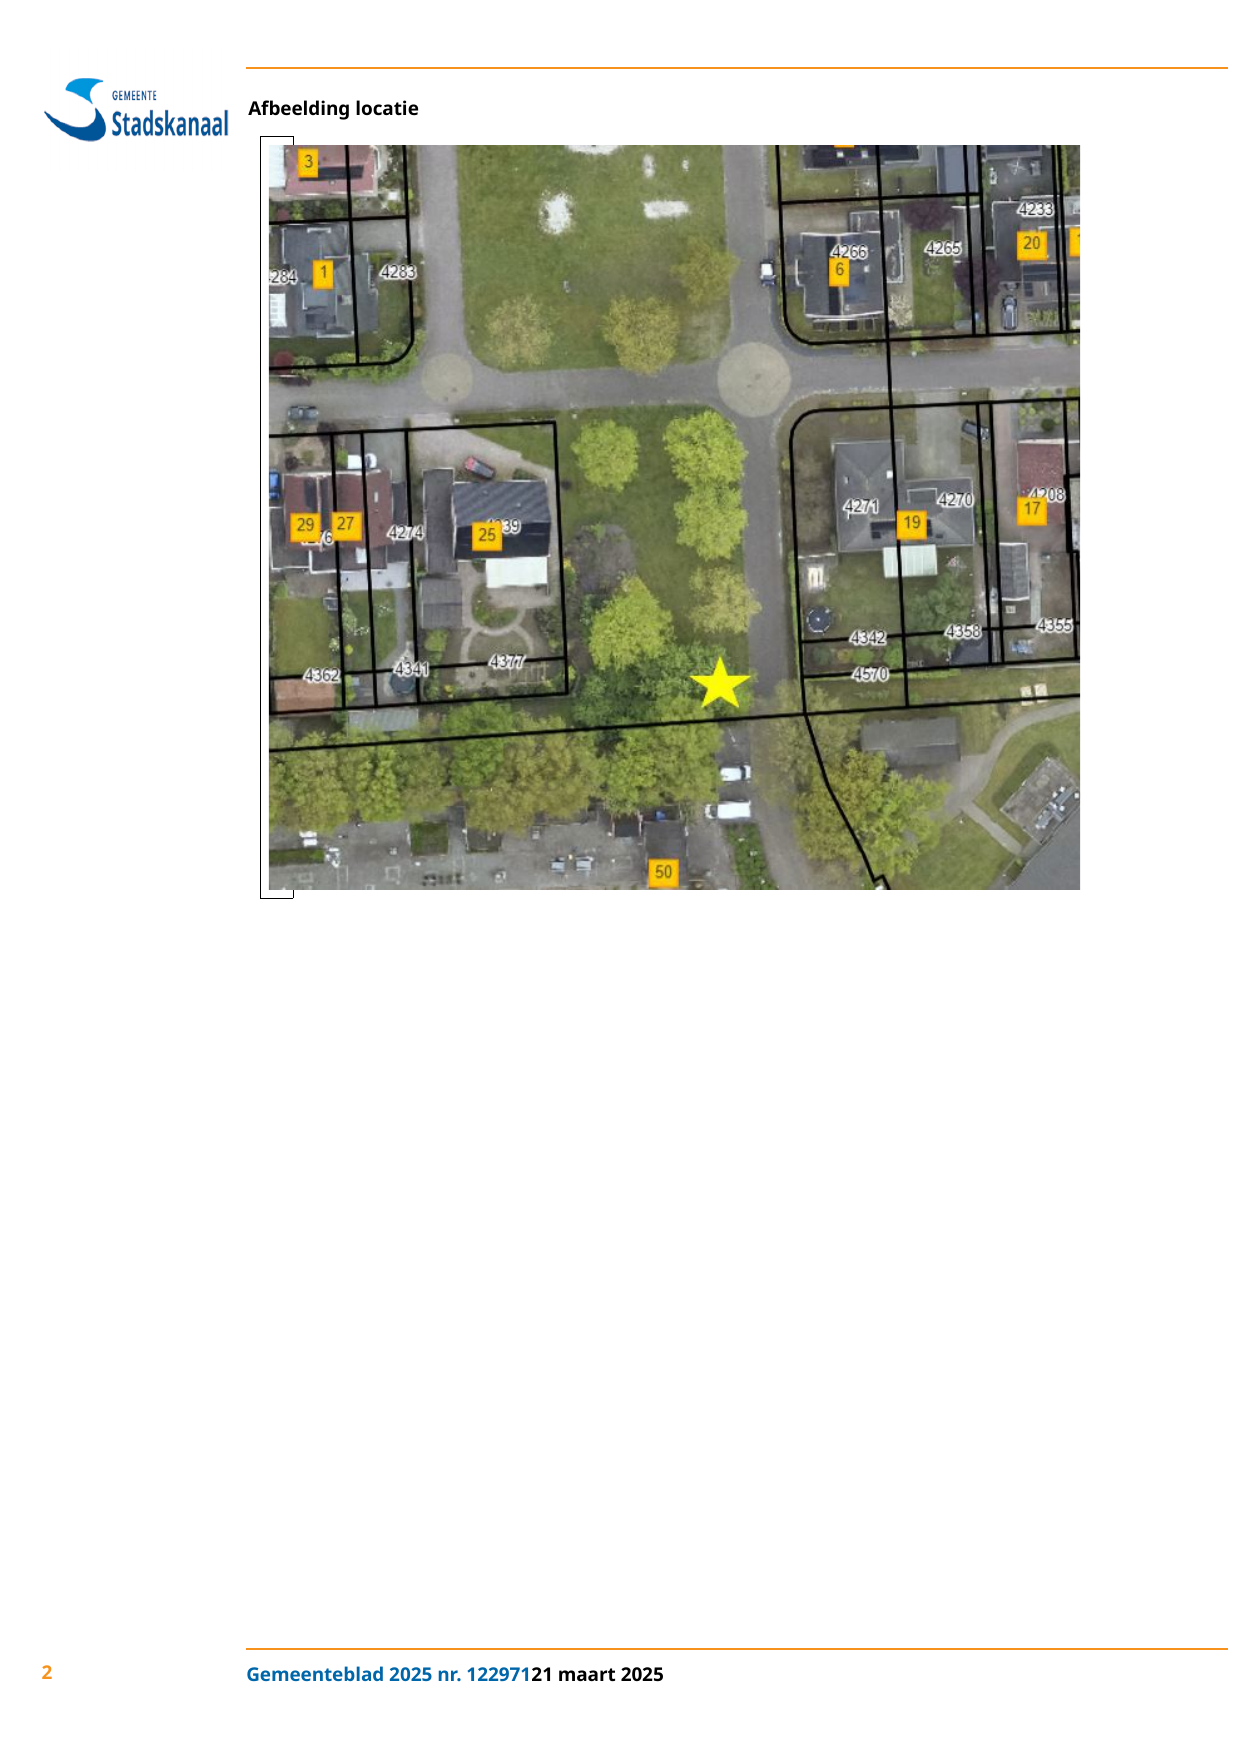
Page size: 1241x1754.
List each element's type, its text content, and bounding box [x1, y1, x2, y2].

text Afbeelding locatie [248, 95, 1152, 121]
picture [41, 47, 231, 172]
picture [268, 145, 1081, 890]
